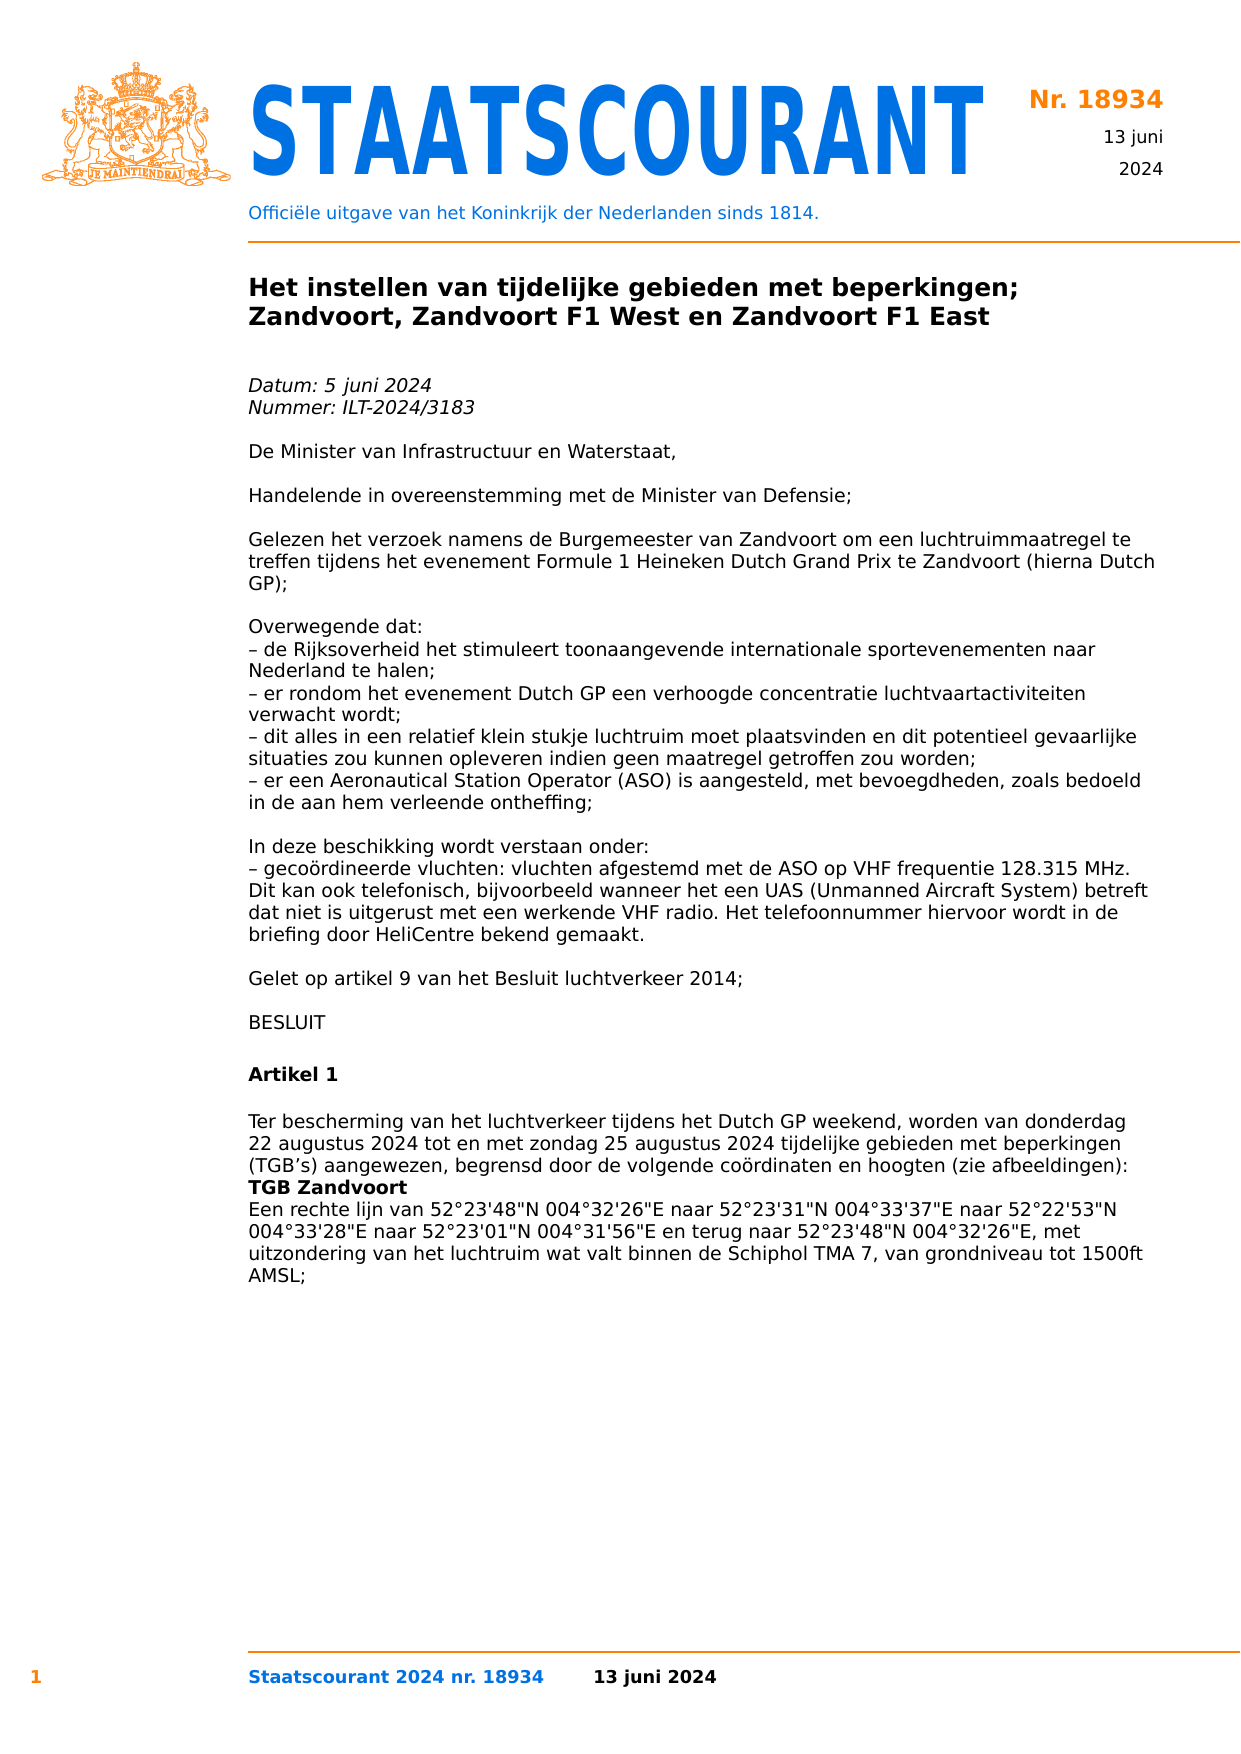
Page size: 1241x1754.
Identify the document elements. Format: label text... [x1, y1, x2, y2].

text Gelet op artikel 9 van het Besluit luchtverkeer 2014; [248, 968, 1163, 990]
text Datum: 5 juni 2024 [248, 375, 1163, 397]
table_header [25, 62, 248, 241]
text Handelende in overeenstemming met de Minister van Defensie; [248, 485, 1163, 507]
text Ter bescherming van het luchtverkeer tijdens het Dutch GP weekend, worden van donderdag 22 augustus 2024 tot en met zondag 25 augustus 2024 tijdelijke gebieden met beperkingen (TGB’s) aangewezen, begrensd door de volgende coördinaten en hoogten (zie afbeeldingen): [248, 1111, 1163, 1177]
text – de Rijksoverheid het stimuleert toonaangevende internationale sportevenementen naar Nederland te halen; [248, 638, 1163, 682]
table_header Nr. 18934 [998, 62, 1240, 121]
text BESLUIT [248, 1012, 1163, 1034]
table_cell Officiële uitgave van het Koninkrijk der Nederlanden sinds 1814. [248, 203, 1240, 241]
text In deze beschikking wordt verstaan onder: [248, 836, 1163, 858]
text – er een Aeronautical Station Operator (ASO) is aangesteld, met bevoegdheden, zoals bedoeld in de aan hem verleende ontheffing; [248, 770, 1163, 814]
text Nummer: ILT-2024/3183 [248, 397, 1163, 419]
table_cell 2024 [998, 153, 1240, 203]
table_header STAATSCOURANT [248, 62, 998, 203]
text Een rechte lijn van 52°23'48"N 004°32'26"E naar 52°23'31"N 004°33'37"E naar 52°22'53"N 004°33'28"E naar 52°23'01"N 004°31'56"E en terug naar 52°23'48"N 004°32'26"E, met uitzondering van het luchtruim wat valt binnen de Schiphol TMA 7, van grondniveau tot 1500ft AMSL; [248, 1199, 1163, 1287]
subtitle Artikel 1 [248, 1064, 1163, 1086]
picture [41, 62, 231, 186]
text – er rondom het evenement Dutch GP een verhoogde concentratie luchtvaartactiviteiten verwacht wordt; [248, 682, 1163, 726]
text Gelezen het verzoek namens de Burgemeester van Zandvoort om een luchtruimmaatregel te treffen tijdens het evenement Formule 1 Heineken Dutch Grand Prix te Zandvoort (hierna Dutch GP); [248, 529, 1163, 594]
text – dit alles in een relatief klein stukje luchtruim moet plaatsvinden en dit potentieel gevaarlijke situaties zou kunnen opleveren indien geen maatregel getroffen zou worden; [248, 726, 1163, 770]
text – gecoördineerde vluchten: vluchten afgestemd met de ASO op VHF frequentie 128.315 MHz. Dit kan ook telefonisch, bijvoorbeeld wanneer het een UAS (Unmanned Aircraft System) betreft dat niet is uitgerust met een werkende VHF radio. Het telefoonnummer hiervoor wordt in de briefing door HeliCentre bekend gemaakt. [248, 858, 1163, 946]
subtitle Het instellen van tijdelijke gebieden met beperkingen; Zandvoort, Zandvoort F1 West en Zandvoort F1 East [248, 273, 1163, 331]
table_cell 13 juni [998, 121, 1240, 153]
text De Minister van Infrastructuur en Waterstaat, [248, 441, 1163, 463]
text Overwegende dat: [248, 616, 1163, 638]
text TGB Zandvoort [248, 1177, 1163, 1199]
